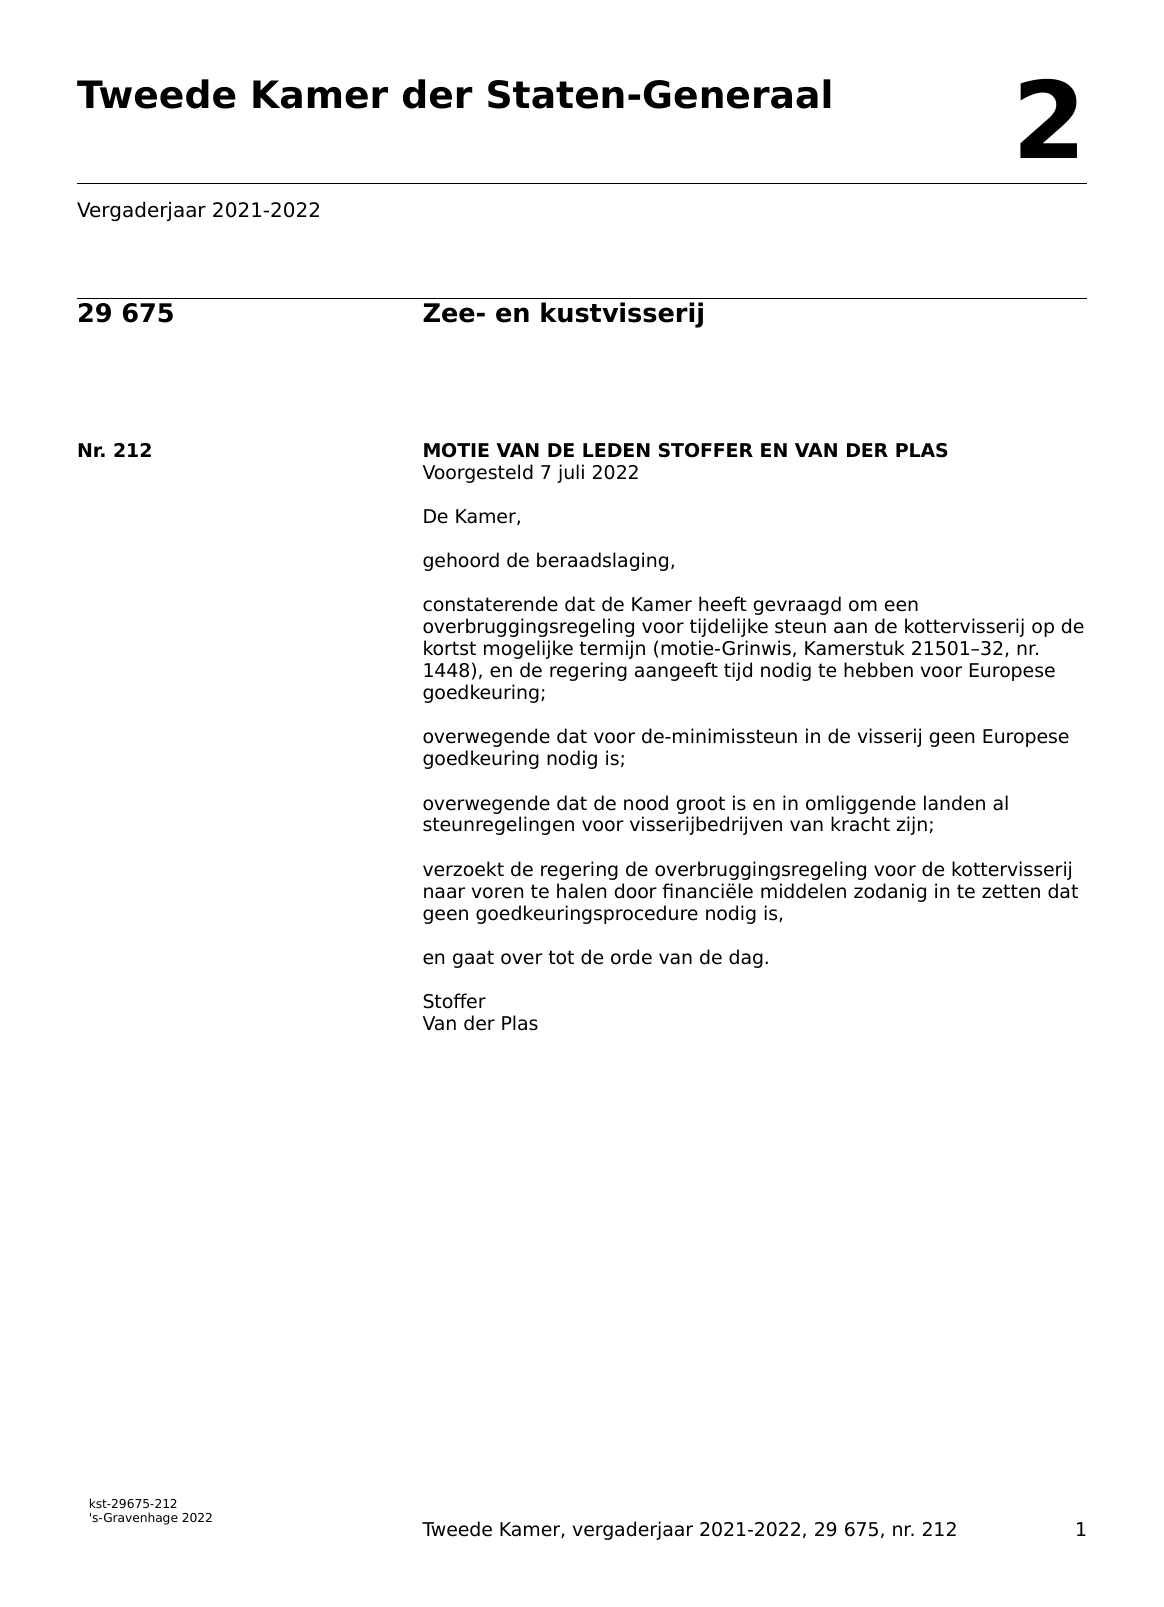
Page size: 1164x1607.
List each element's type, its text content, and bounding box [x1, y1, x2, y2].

text verzoekt de regering de overbruggingsregeling voor de kottervisserij naar voren te halen door financiële middelen zodanig in te zetten dat geen goedkeuringsprocedure nodig is, [422, 858, 1087, 924]
table_header 2 [886, 59, 1087, 183]
text gehoord de beraadslaging, [422, 550, 1087, 572]
text Stoffer [422, 991, 1087, 1013]
table_header Tweede Kamer der Staten-Generaal [77, 59, 886, 183]
text Van der Plas [422, 1013, 1087, 1035]
table_cell Vergaderjaar 2021-2022 [77, 184, 1087, 298]
text overwegende dat voor de-minimissteun in de visserij geen Europese goedkeuring nodig is; [422, 726, 1087, 770]
text en gaat over tot de orde van de dag. [422, 947, 1087, 969]
text Voorgesteld 7 juli 2022 [422, 462, 1087, 484]
text overwegende dat de nood groot is en in omliggende landen al steunregelingen voor visserijbedrijven van kracht zijn; [422, 792, 1087, 836]
text kst-29675-212 [88, 1497, 323, 1511]
text De Kamer, [422, 506, 1087, 528]
text constaterende dat de Kamer heeft gevraagd om een overbruggingsregeling voor tijdelijke steun aan de kottervisserij op de kortst mogelijke termijn (motie-Grinwis, Kamerstuk 21501–32, nr. 1448), en de regering aangeeft tijd nodig te hebben voor Europese goedkeuring; [422, 594, 1087, 704]
text 's-Gravenhage 2022 [88, 1511, 323, 1525]
subtitle 29 675 Zee- en kustvisserij [77, 299, 1087, 329]
subtitle Nr. 212 MOTIE VAN DE LEDEN STOFFER EN VAN DER PLAS [77, 440, 1087, 462]
